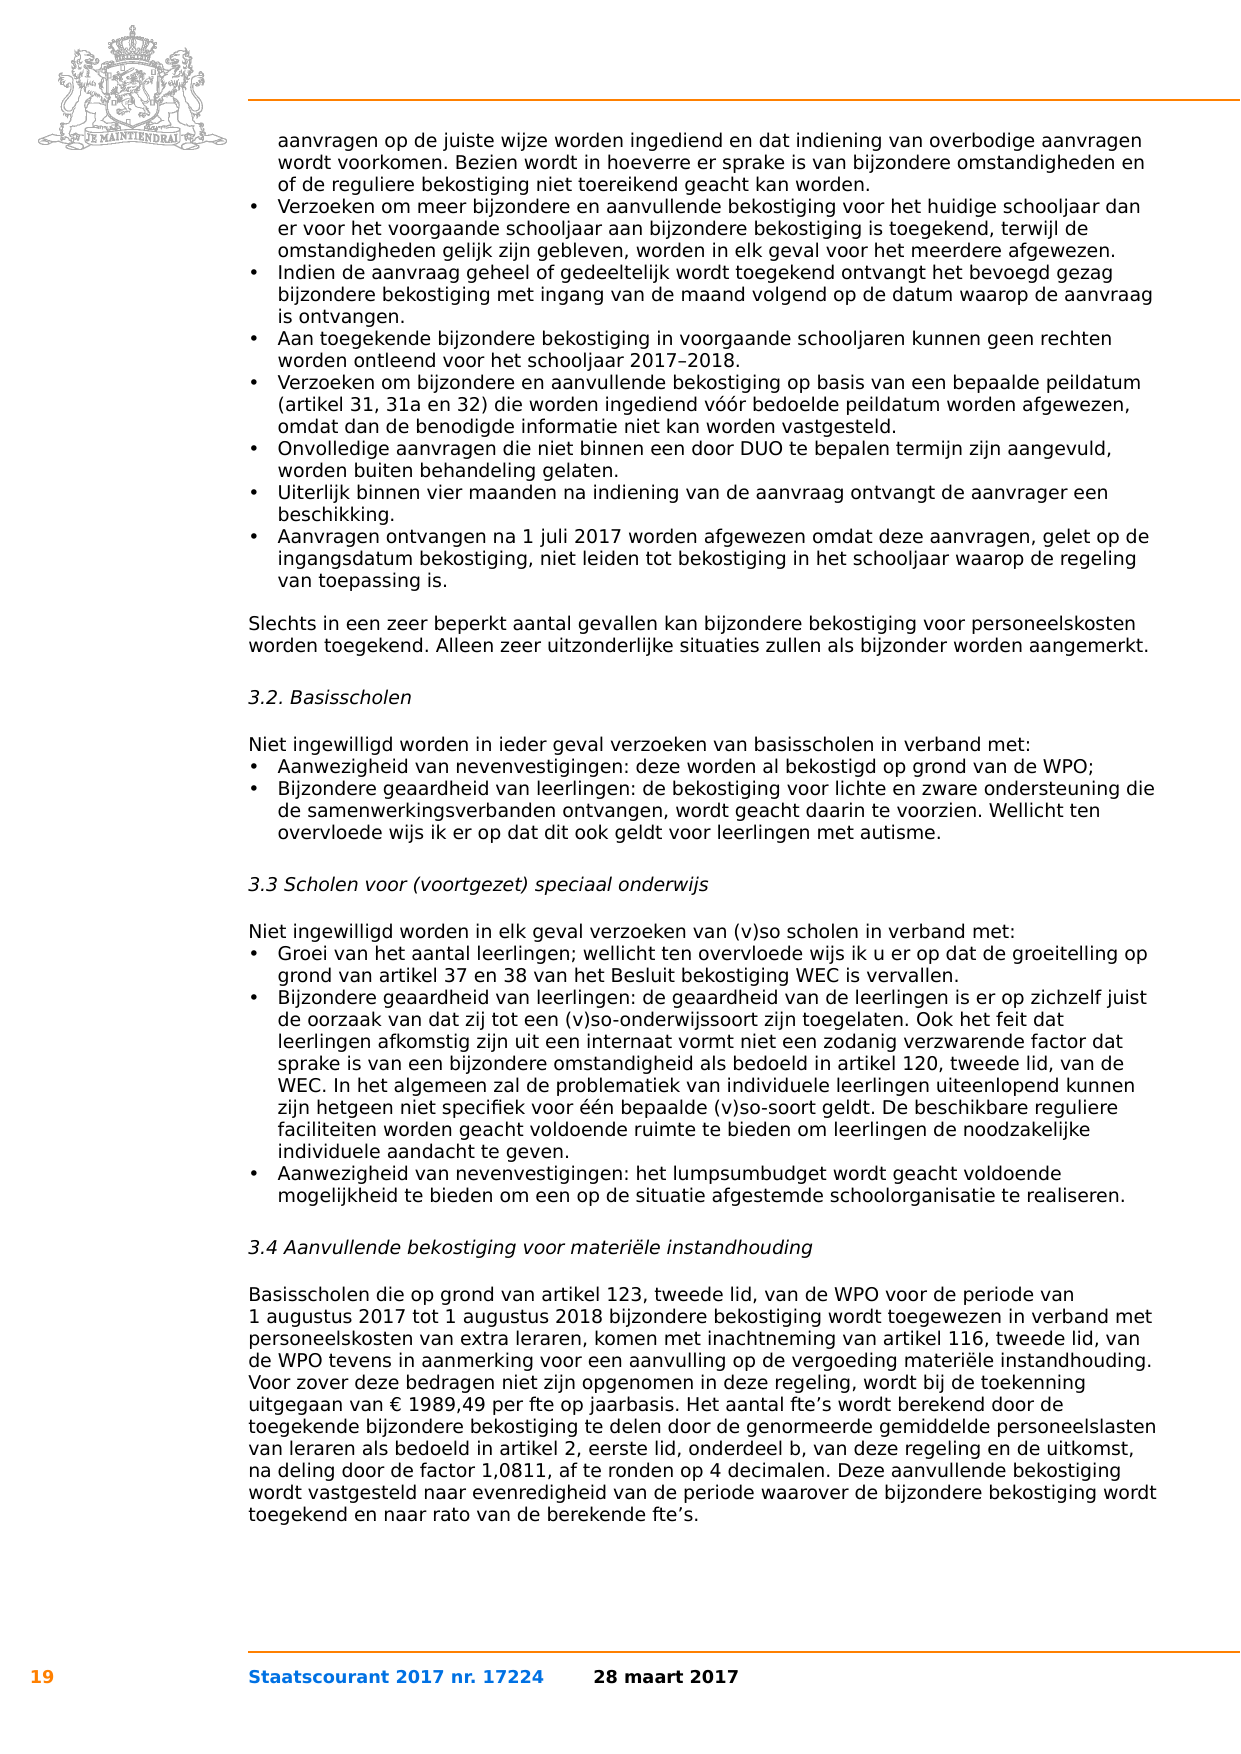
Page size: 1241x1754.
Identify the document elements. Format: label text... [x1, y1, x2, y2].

text aanvragen op de juiste wijze worden ingediend en dat indiening van overbodige aanvragen wordt voorkomen. Bezien wordt in hoeverre er sprake is van bijzondere omstandigheden en of de reguliere bekostiging niet toereikend geacht kan worden. [248, 130, 1163, 196]
subtitle 3.2. Basisscholen [248, 687, 1163, 709]
text • Aanwezigheid van nevenvestigingen: deze worden al bekostigd op grond van de WPO; [248, 756, 1163, 778]
text • Verzoeken om bijzondere en aanvullende bekostiging op basis van een bepaalde peildatum (artikel 31, 31a en 32) die worden ingediend vóór bedoelde peildatum worden afgewezen, omdat dan de benodigde informatie niet kan worden vastgesteld. [248, 372, 1163, 438]
text • Aanvragen ontvangen na 1 juli 2017 worden afgewezen omdat deze aanvragen, gelet op de ingangsdatum bekostiging, niet leiden tot bekostiging in het schooljaar waarop de regeling van toepassing is. [248, 526, 1163, 591]
text • Onvolledige aanvragen die niet binnen een door DUO te bepalen termijn zijn aangevuld, worden buiten behandeling gelaten. [248, 438, 1163, 482]
text • Bijzondere geaardheid van leerlingen: de geaardheid van de leerlingen is er op zichzelf juist de oorzaak van dat zij tot een (v)so-onderwijssoort zijn toegelaten. Ook het feit dat leerlingen afkomstig zijn uit een internaat vormt niet een zodanig verzwarende factor dat sprake is van een bijzondere omstandigheid als bedoeld in artikel 120, tweede lid, van de WEC. In het algemeen zal de problematiek van individuele leerlingen uiteenlopend kunnen zijn hetgeen niet specifiek voor één bepaalde (v)so-soort geldt. De beschikbare reguliere faciliteiten worden geacht voldoende ruimte te bieden om leerlingen de noodzakelijke individuele aandacht te geven. [248, 987, 1163, 1163]
text • Indien de aanvraag geheel of gedeeltelijk wordt toegekend ontvangt het bevoegd gezag bijzondere bekostiging met ingang van de maand volgend op de datum waarop de aanvraag is ontvangen. [248, 262, 1163, 328]
subtitle 3.3 Scholen voor (voortgezet) speciaal onderwijs [248, 874, 1163, 896]
text Slechts in een zeer beperkt aantal gevallen kan bijzondere bekostiging voor personeelskosten worden toegekend. Alleen zeer uitzonderlijke situaties zullen als bijzonder worden aangemerkt. [248, 613, 1163, 657]
subtitle 3.4 Aanvullende bekostiging voor materiële instandhouding [248, 1237, 1163, 1259]
picture [38, 25, 227, 150]
text • Verzoeken om meer bijzondere en aanvullende bekostiging voor het huidige schooljaar dan er voor het voorgaande schooljaar aan bijzondere bekostiging is toegekend, terwijl de omstandigheden gelijk zijn gebleven, worden in elk geval voor het meerdere afgewezen. [248, 196, 1163, 262]
text Niet ingewilligd worden in ieder geval verzoeken van basisscholen in verband met: [248, 734, 1163, 756]
text • Bijzondere geaardheid van leerlingen: de bekostiging voor lichte en zware ondersteuning die de samenwerkingsverbanden ontvangen, wordt geacht daarin te voorzien. Wellicht ten overvloede wijs ik er op dat dit ook geldt voor leerlingen met autisme. [248, 778, 1163, 844]
text • Aan toegekende bijzondere bekostiging in voorgaande schooljaren kunnen geen rechten worden ontleend voor het schooljaar 2017–2018. [248, 328, 1163, 372]
text • Aanwezigheid van nevenvestigingen: het lumpsumbudget wordt geacht voldoende mogelijkheid te bieden om een op de situatie afgestemde schoolorganisatie te realiseren. [248, 1163, 1163, 1207]
text • Uiterlijk binnen vier maanden na indiening van de aanvraag ontvangt de aanvrager een beschikking. [248, 482, 1163, 526]
text Niet ingewilligd worden in elk geval verzoeken van (v)so scholen in verband met: [248, 921, 1163, 943]
text Basisscholen die op grond van artikel 123, tweede lid, van de WPO voor de periode van 1 augustus 2017 tot 1 augustus 2018 bijzondere bekostiging wordt toegewezen in verband met personeelskosten van extra leraren, komen met inachtneming van artikel 116, tweede lid, van de WPO tevens in aanmerking voor een aanvulling op de vergoeding materiële instandhouding. Voor zover deze bedragen niet zijn opgenomen in deze regeling, wordt bij de toekenning uitgegaan van € 1989,49 per fte op jaarbasis. Het aantal fte’s wordt berekend door de toegekende bijzondere bekostiging te delen door de genormeerde gemiddelde personeelslasten van leraren als bedoeld in artikel 2, eerste lid, onderdeel b, van deze regeling en de uitkomst, na deling door de factor 1,0811, af te ronden op 4 decimalen. Deze aanvullende bekostiging wordt vastgesteld naar evenredigheid van de periode waarover de bijzondere bekostiging wordt toegekend en naar rato van de berekende fte’s. [248, 1284, 1163, 1526]
text • Groei van het aantal leerlingen; wellicht ten overvloede wijs ik u er op dat de groeitelling op grond van artikel 37 en 38 van het Besluit bekostiging WEC is vervallen. [248, 943, 1163, 987]
